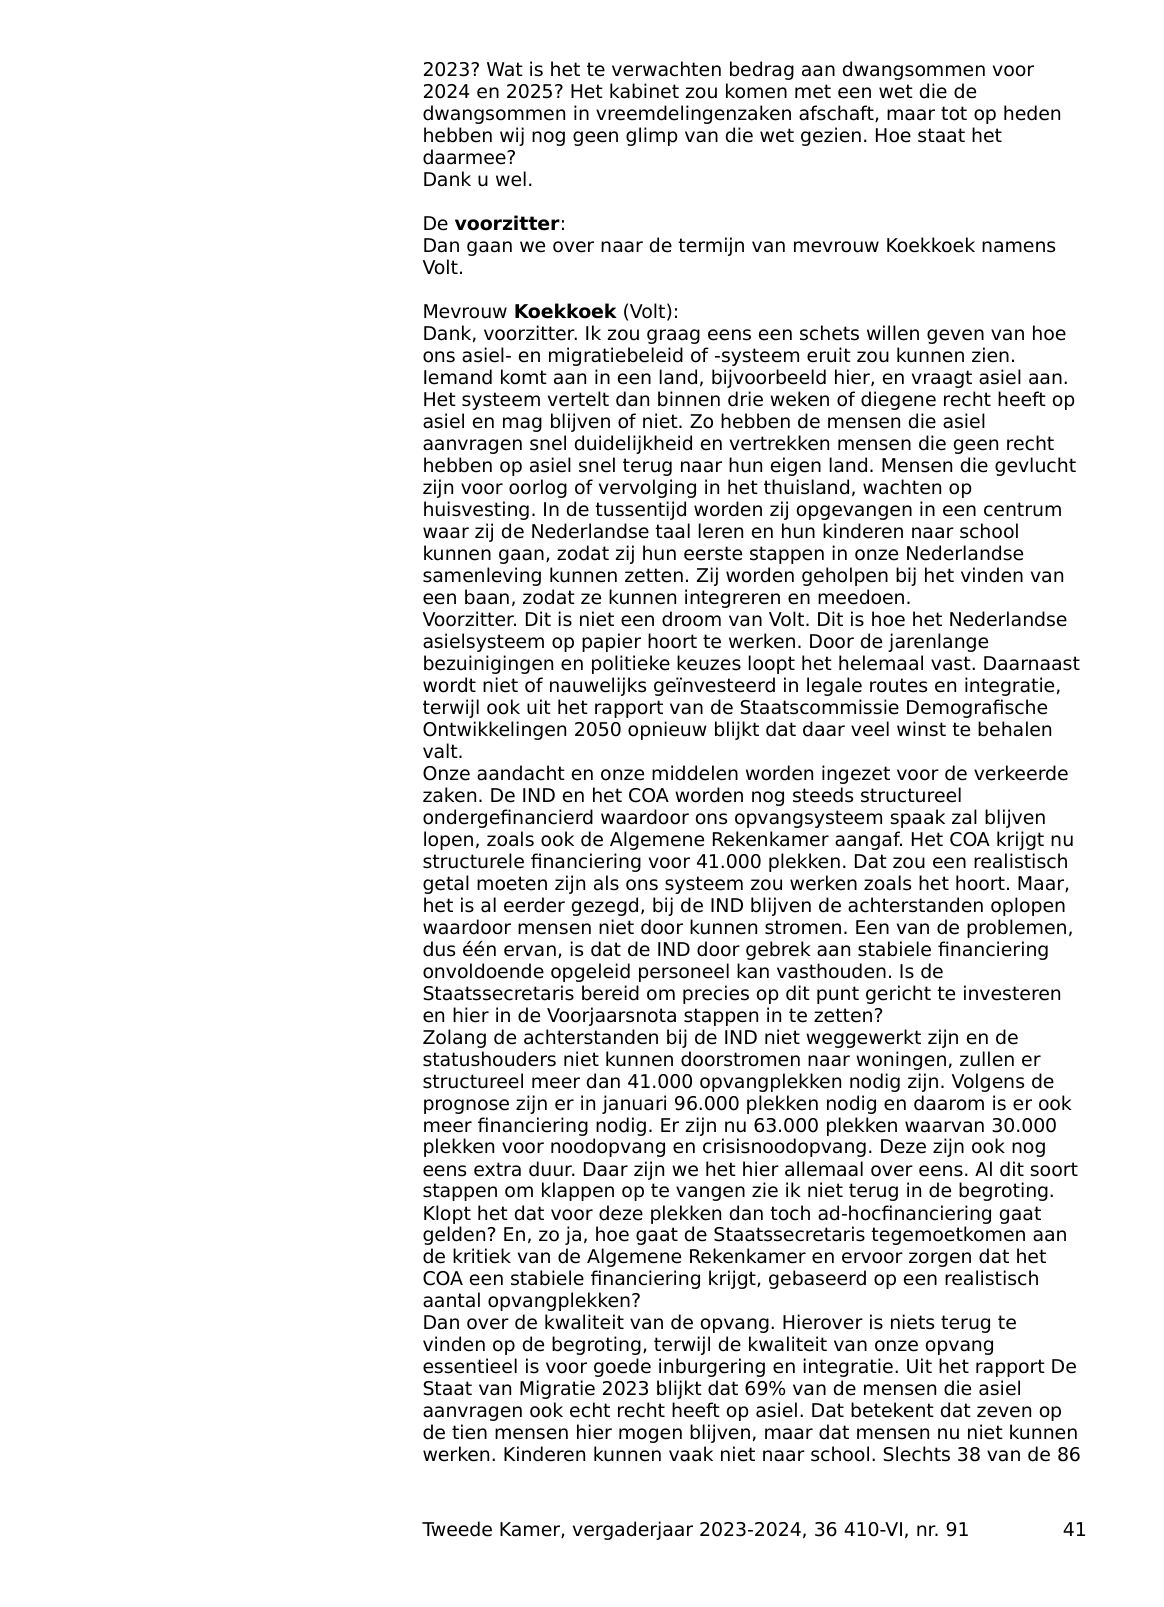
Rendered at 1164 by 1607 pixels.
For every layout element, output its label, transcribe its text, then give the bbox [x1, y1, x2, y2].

text Voorzitter. Dit is niet een droom van Volt. Dit is hoe het Nederlandse asielsysteem op papier hoort te werken. Door de jarenlange bezuinigingen en politieke keuzes loopt het helemaal vast. Daarnaast wordt niet of nauwelijks geïnvesteerd in legale routes en integratie, terwijl ook uit het rapport van de Staatscommissie Demografische Ontwikkelingen 2050 opnieuw blijkt dat daar veel winst te behalen valt. [422, 609, 1087, 763]
text Dan over de kwaliteit van de opvang. Hierover is niets terug te vinden op de begroting, terwijl de kwaliteit van onze opvang essentieel is voor goede inburgering en integratie. Uit het rapport De Staat van Migratie 2023 blijkt dat 69% van de mensen die asiel aanvragen ook echt recht heeft op asiel. Dat betekent dat zeven op de tien mensen hier mogen blijven, maar dat mensen nu niet kunnen werken. Kinderen kunnen vaak niet naar school. Slechts 38 van de 86 [422, 1312, 1087, 1466]
text De voorzitter: [422, 213, 1087, 235]
text 2023? Wat is het te verwachten bedrag aan dwangsommen voor 2024 en 2025? Het kabinet zou komen met een wet die de dwangsommen in vreemdelingenzaken afschaft, maar tot op heden hebben wij nog geen glimp van die wet gezien. Hoe staat het daarmee? [422, 59, 1087, 169]
text Dan gaan we over naar de termijn van mevrouw Koekkoek namens Volt. [422, 235, 1087, 279]
text Onze aandacht en onze middelen worden ingezet voor de verkeerde zaken. De IND en het COA worden nog steeds structureel ondergefinancierd waardoor ons opvangsysteem spaak zal blijven lopen, zoals ook de Algemene Rekenkamer aangaf. Het COA krijgt nu structurele financiering voor 41.000 plekken. Dat zou een realistisch getal moeten zijn als ons systeem zou werken zoals het hoort. Maar, het is al eerder gezegd, bij de IND blijven de achterstanden oplopen waardoor mensen niet door kunnen stromen. Een van de problemen, dus één ervan, is dat de IND door gebrek aan stabiele financiering onvoldoende opgeleid personeel kan vasthouden. Is de Staatssecretaris bereid om precies op dit punt gericht te investeren en hier in de Voorjaarsnota stappen in te zetten? [422, 763, 1087, 1027]
text Mevrouw Koekkoek (Volt): [422, 301, 1087, 323]
text Zolang de achterstanden bij de IND niet weggewerkt zijn en de statushouders niet kunnen doorstromen naar woningen, zullen er structureel meer dan 41.000 opvangplekken nodig zijn. Volgens de prognose zijn er in januari 96.000 plekken nodig en daarom is er ook meer financiering nodig. Er zijn nu 63.000 plekken waarvan 30.000 plekken voor noodopvang en crisisnoodopvang. Deze zijn ook nog eens extra duur. Daar zijn we het hier allemaal over eens. Al dit soort stappen om klappen op te vangen zie ik niet terug in de begroting. Klopt het dat voor deze plekken dan toch ad-hocfinanciering gaat gelden? En, zo ja, hoe gaat de Staatssecretaris tegemoetkomen aan de kritiek van de Algemene Rekenkamer en ervoor zorgen dat het COA een stabiele financiering krijgt, gebaseerd op een realistisch aantal opvangplekken? [422, 1027, 1087, 1312]
text Dank u wel. [422, 169, 1087, 191]
text Dank, voorzitter. Ik zou graag eens een schets willen geven van hoe ons asiel- en migratiebeleid of -systeem eruit zou kunnen zien. Iemand komt aan in een land, bijvoorbeeld hier, en vraagt asiel aan. Het systeem vertelt dan binnen drie weken of diegene recht heeft op asiel en mag blijven of niet. Zo hebben de mensen die asiel aanvragen snel duidelijkheid en vertrekken mensen die geen recht hebben op asiel snel terug naar hun eigen land. Mensen die gevlucht zijn voor oorlog of vervolging in het thuisland, wachten op huisvesting. In de tussentijd worden zij opgevangen in een centrum waar zij de Nederlandse taal leren en hun kinderen naar school kunnen gaan, zodat zij hun eerste stappen in onze Nederlandse samenleving kunnen zetten. Zij worden geholpen bij het vinden van een baan, zodat ze kunnen integreren en meedoen. [422, 323, 1087, 609]
